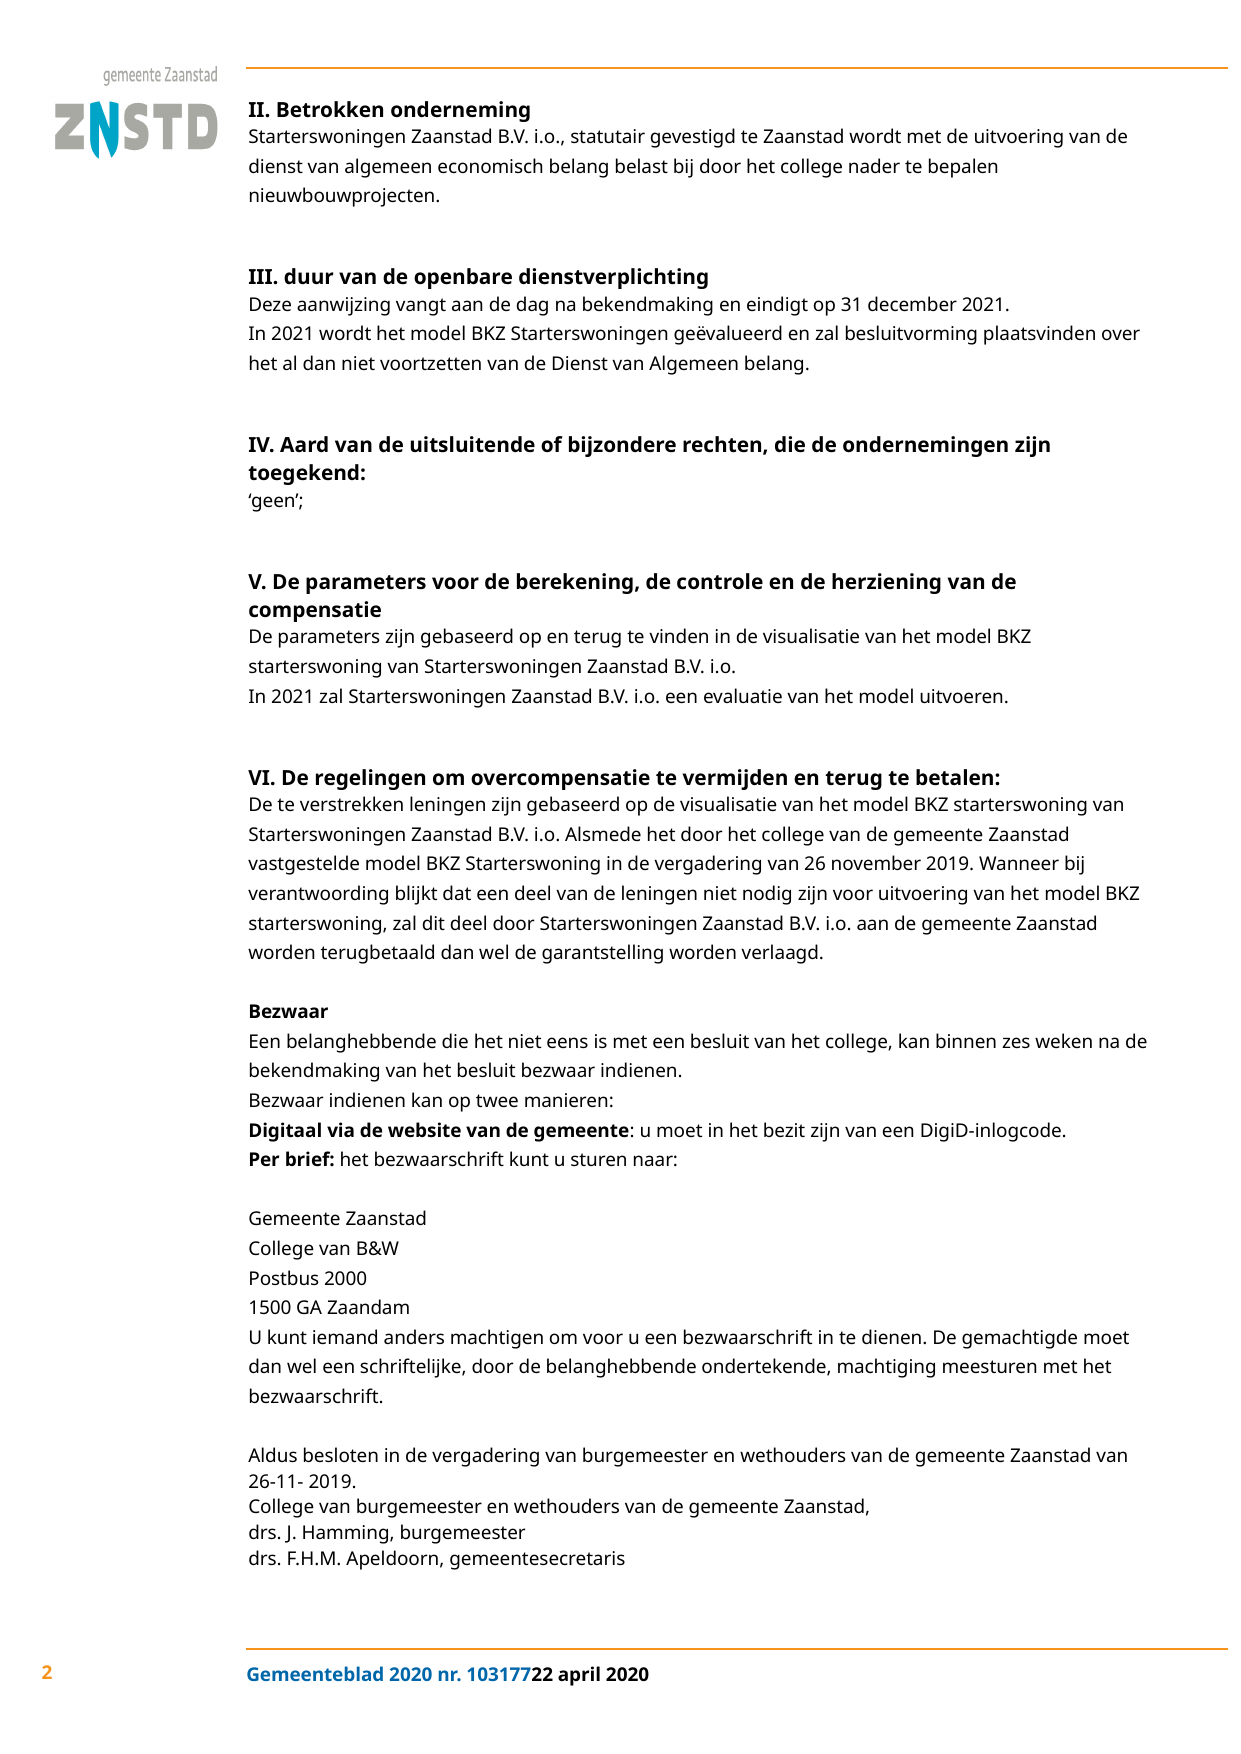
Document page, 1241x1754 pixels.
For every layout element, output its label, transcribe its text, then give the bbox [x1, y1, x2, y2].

picture [41, 47, 231, 172]
text Bezwaar indienen kan op twee manieren: [248, 1087, 1152, 1113]
text College van B&W [248, 1235, 1152, 1261]
text ‘geen’; [248, 487, 1152, 513]
text Per brief: het bezwaarschrift kunt u sturen naar: [248, 1146, 1152, 1172]
text Gemeente Zaanstad [248, 1206, 1152, 1231]
text drs. F.H.M. Apeldoorn, gemeentesecretaris [248, 1545, 1152, 1571]
text De parameters zijn gebaseerd op en terug te vinden in de visualisatie van het model BKZ starterswoning van Starterswoningen Zaanstad B.V. i.o. [248, 624, 1152, 679]
text Deze aanwijzing vangt aan de dag na bekendmaking en eindigt op 31 december 2021. [248, 291, 1152, 317]
text Aldus besloten in de vergadering van burgemeester en wethouders van de gemeente Zaanstad van 26-11- 2019. [248, 1442, 1152, 1494]
text Starterswoningen Zaanstad B.V. i.o., statutair gevestigd te Zaanstad wordt met de uitvoering van de dienst van algemeen economisch belang belast bij door het college nader te bepalen nieuwbouwprojecten. [248, 123, 1152, 208]
text Een belanghebbende die het niet eens is met een besluit van het college, kan binnen zes weken na de bekendmaking van het besluit bezwaar indienen. [248, 1028, 1152, 1083]
text Postbus 2000 [248, 1265, 1152, 1290]
text De te verstrekken leningen zijn gebaseerd op de visualisatie van het model BKZ starterswoning van Starterswoningen Zaanstad B.V. i.o. Alsmede het door het college van de gemeente Zaanstad vastgestelde model BKZ Starterswoning in de vergadering van 26 november 2019. Wanneer bij verantwoording blijkt dat een deel van de leningen niet nodig zijn voor uitvoering van het model BKZ starterswoning, zal dit deel door Starterswoningen Zaanstad B.V. i.o. aan de gemeente Zaanstad worden terugbetaald dan wel de garantstelling worden verlaagd. [248, 791, 1152, 965]
text In 2021 wordt het model BKZ Starterswoningen geëvalueerd en zal besluitvorming plaatsvinden over het al dan niet voortzetten van de Dienst van Algemeen belang. [248, 320, 1152, 376]
text II. Betrokken onderneming [248, 95, 1152, 123]
text III. duur van de openbare dienstverplichting [248, 262, 1152, 291]
text 1500 GA Zaandam [248, 1294, 1152, 1320]
text Digitaal via de website van de gemeente: u moet in het bezit zijn van een DigiD-inlogcode. [248, 1117, 1152, 1142]
text College van burgemeester en wethouders van de gemeente Zaanstad, [248, 1494, 1152, 1519]
text VI. De regelingen om overcompensatie te vermijden en terug te betalen: [248, 763, 1152, 791]
text V. De parameters voor de berekening, de controle en de herziening van de compensatie [248, 567, 1152, 624]
text Bezwaar [248, 998, 1152, 1024]
text U kunt iemand anders machtigen om voor u een bezwaarschrift in te dienen. De gemachtigde moet dan wel een schriftelijke, door de belanghebbende ondertekende, machtiging meesturen met het bezwaarschrift. [248, 1324, 1152, 1409]
text IV. Aard van de uitsluitende of bijzondere rechten, die de ondernemingen zijn toegekend: [248, 430, 1152, 487]
text drs. J. Hamming, burgemeester [248, 1519, 1152, 1545]
text In 2021 zal Starterswoningen Zaanstad B.V. i.o. een evaluatie van het model uitvoeren. [248, 683, 1152, 709]
